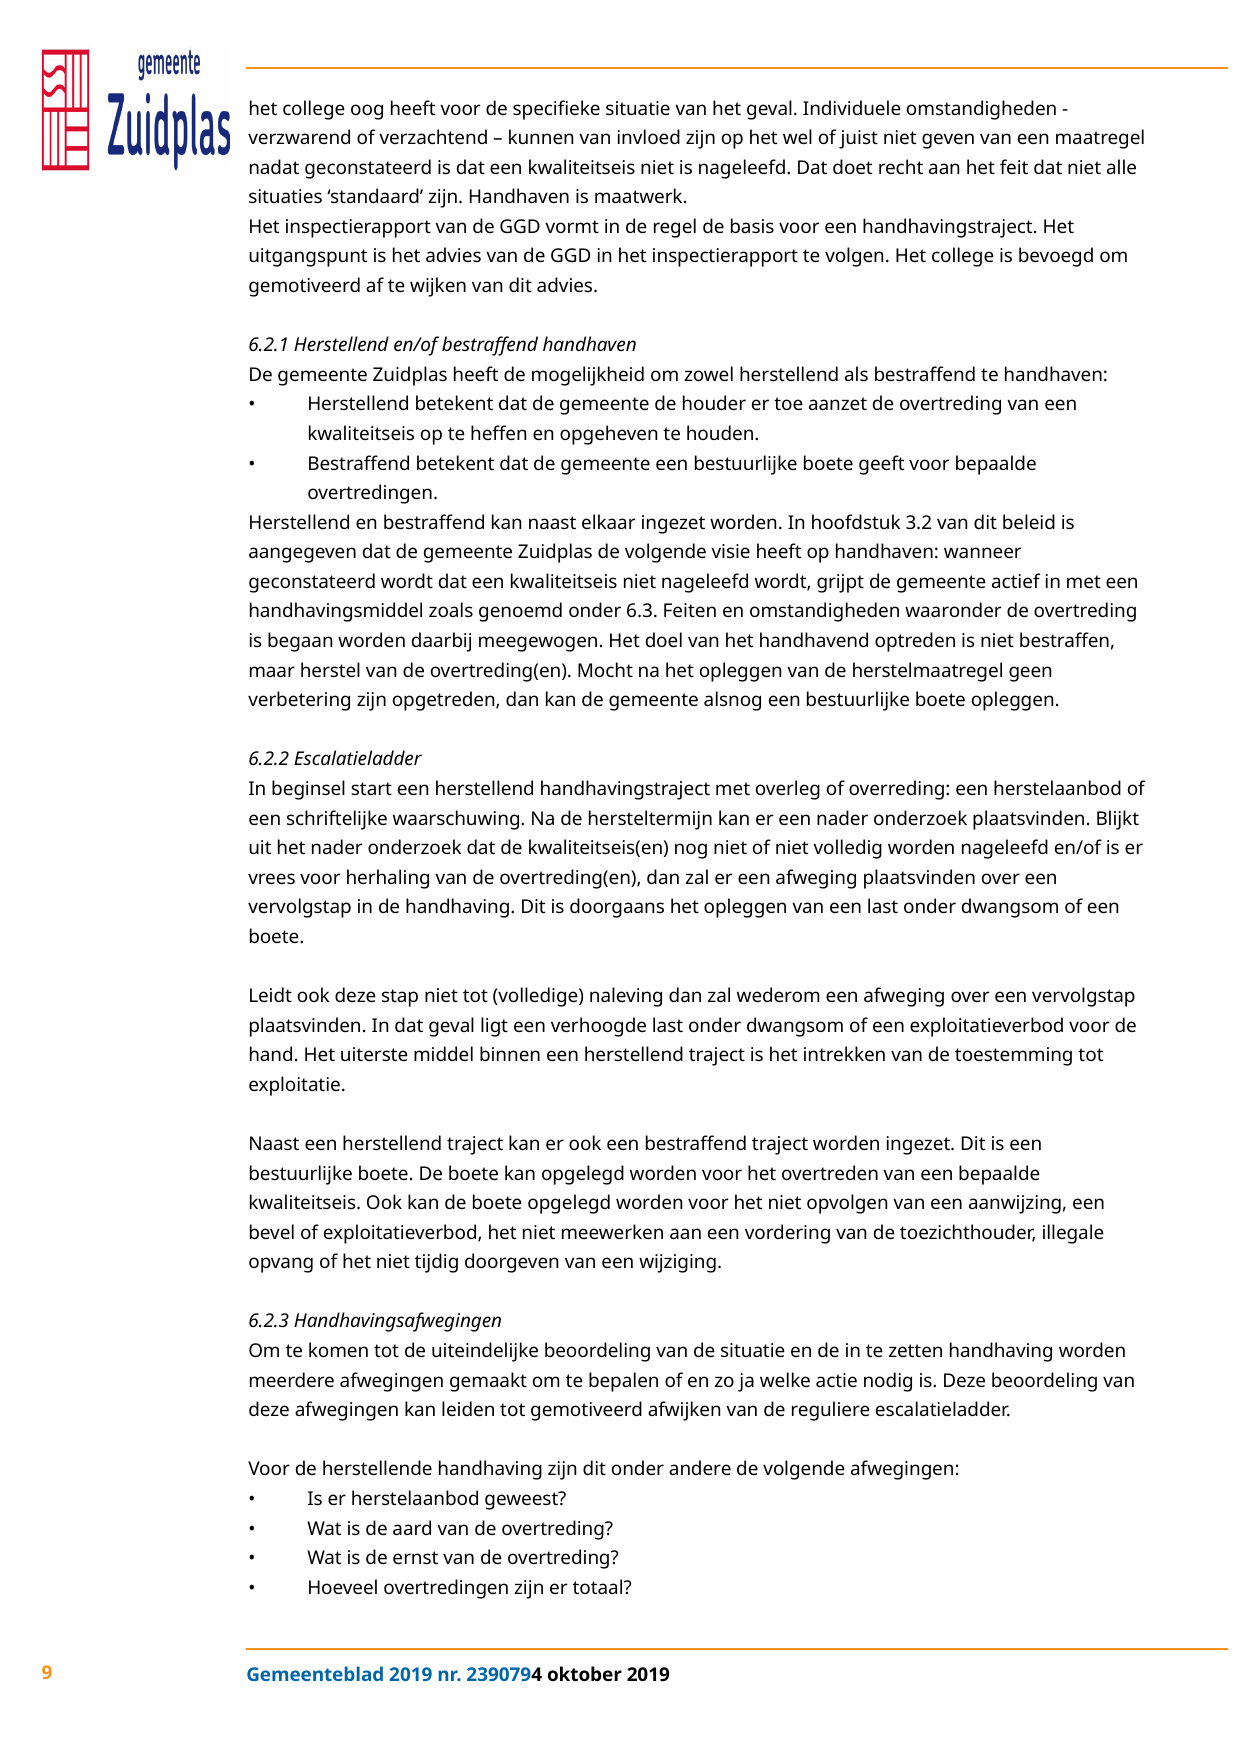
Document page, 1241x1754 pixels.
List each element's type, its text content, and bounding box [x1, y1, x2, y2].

text Voor de herstellende handhaving zijn dit onder andere de volgende afwegingen: [248, 1456, 1152, 1481]
text 6.2.1 Herstellend en/of bestraffend handhaven [248, 331, 1152, 357]
text 6.2.3 Handhavingsafwegingen [248, 1308, 1152, 1333]
text In beginsel start een herstellend handhavingstraject met overleg of overreding: een herstelaanbod of een schriftelijke waarschuwing. Na de hersteltermijn kan er een nader onderzoek plaatsvinden. Blijkt uit het nader onderzoek dat de kwaliteitseis(en) nog niet of niet volledig worden nageleefd en/of is er vrees voor herhaling van de overtreding(en), dan zal er een afweging plaatsvinden over een vervolgstap in de handhaving. Dit is doorgaans het opleggen van een last onder dwangsom of een boete. [248, 775, 1152, 949]
text Het inspectierapport van de GGD vormt in de regel de basis voor een handhavingstraject. Het uitgangspunt is het advies van de GGD in het inspectierapport te volgen. Het college is bevoegd om gemotiveerd af te wijken van dit advies. [248, 213, 1152, 298]
text 6.2.2 Escalatieladder [248, 746, 1152, 771]
list Hoeveel overtredingen zijn er totaal? [248, 1574, 1152, 1600]
text Om te komen tot de uiteindelijke beoordeling van de situatie en de in te zetten handhaving worden meerdere afwegingen gemaakt om te bepalen of en zo ja welke actie nodig is. Deze beoordeling van deze afwegingen kan leiden tot gemotiveerd afwijken van de reguliere escalatieladder. [248, 1337, 1152, 1422]
text Naast een herstellend traject kan er ook een bestraffend traject worden ingezet. Dit is een bestuurlijke boete. De boete kan opgelegd worden voor het overtreden van een bepaalde kwaliteitseis. Ook kan de boete opgelegd worden voor het niet opvolgen van een aanwijzing, een bevel of exploitatieverbod, het niet meewerken aan een vordering van de toezichthouder, illegale opvang of het niet tijdig doorgeven van een wijziging. [248, 1130, 1152, 1274]
list Bestraffend betekent dat de gemeente een bestuurlijke boete geeft voor bepaalde overtredingen. [248, 450, 1152, 505]
picture [41, 47, 231, 172]
text Leidt ook deze stap niet tot (volledige) naleving dan zal wederom een afweging over een vervolgstap plaatsvinden. In dat geval ligt een verhoogde last onder dwangsom of een exploitatieverbod voor de hand. Het uiterste middel binnen een herstellend traject is het intrekken van de toestemming tot exploitatie. [248, 982, 1152, 1097]
text het college oog heeft voor de specifieke situatie van het geval. Individuele omstandigheden - verzwarend of verzachtend – kunnen van invloed zijn op het wel of juist niet geven van een maatregel nadat geconstateerd is dat een kwaliteitseis niet is nageleefd. Dat doet recht aan het feit dat niet alle situaties ‘standaard’ zijn. Handhaven is maatwerk. [248, 95, 1152, 209]
text Herstellend en bestraffend kan naast elkaar ingezet worden. In hoofdstuk 3.2 van dit beleid is aangegeven dat de gemeente Zuidplas de volgende visie heeft op handhaven: wanneer geconstateerd wordt dat een kwaliteitseis niet nageleefd wordt, grijpt de gemeente actief in met een handhavingsmiddel zoals genoemd onder 6.3. Feiten en omstandigheden waaronder de overtreding is begaan worden daarbij meegewogen. Het doel van het handhavend optreden is niet bestraffen, maar herstel van de overtreding(en). Mocht na het opleggen van de herstelmaatregel geen verbetering zijn opgetreden, dan kan de gemeente alsnog een bestuurlijke boete opleggen. [248, 509, 1152, 712]
text De gemeente Zuidplas heeft de mogelijkheid om zowel herstellend als bestraffend te handhaven: [248, 361, 1152, 387]
list Is er herstelaanbod geweest? [248, 1485, 1152, 1511]
list Herstellend betekent dat de gemeente de houder er toe aanzet de overtreding van een kwaliteitseis op te heffen en opgeheven te houden. [248, 391, 1152, 446]
list Wat is de aard van de overtreding? [248, 1515, 1152, 1541]
list Wat is de ernst van de overtreding? [248, 1544, 1152, 1570]
